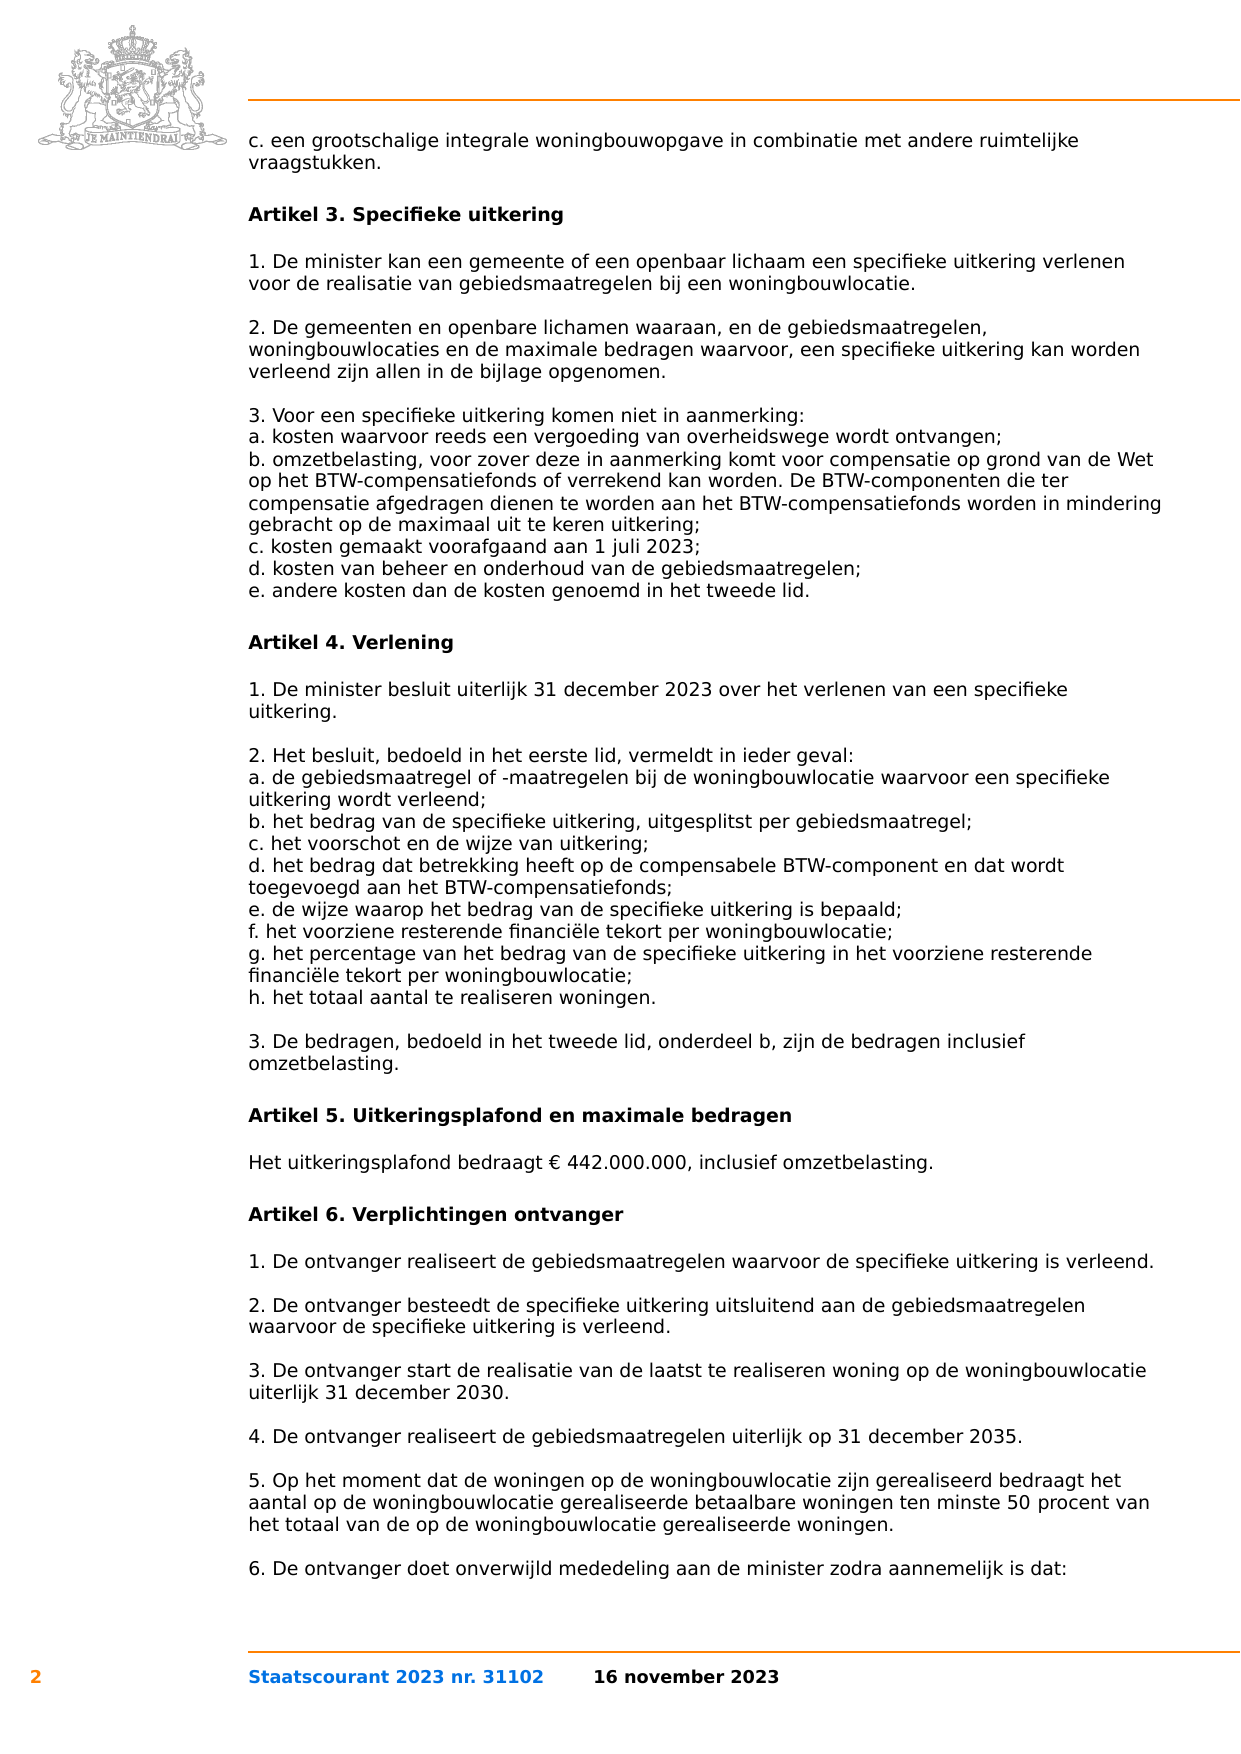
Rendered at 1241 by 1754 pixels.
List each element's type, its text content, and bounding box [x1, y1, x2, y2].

subtitle Artikel 6. Verplichtingen ontvanger [248, 1204, 1163, 1226]
text d. kosten van beheer en onderhoud van de gebiedsmaatregelen; [248, 558, 1163, 580]
text 2. De gemeenten en openbare lichamen waaraan, en de gebiedsmaatregelen, woningbouwlocaties en de maximale bedragen waarvoor, een specifieke uitkering kan worden verleend zijn allen in de bijlage opgenomen. [248, 317, 1163, 383]
text c. het voorschot en de wijze van uitkering; [248, 833, 1163, 855]
text b. omzetbelasting, voor zover deze in aanmerking komt voor compensatie op grond van de Wet op het BTW-compensatiefonds of verrekend kan worden. De BTW-componenten die ter compensatie afgedragen dienen te worden aan het BTW-compensatiefonds worden in mindering gebracht op de maximaal uit te keren uitkering; [248, 448, 1163, 536]
text g. het percentage van het bedrag van de specifieke uitkering in het voorziene resterende financiële tekort per woningbouwlocatie; [248, 943, 1163, 987]
subtitle Artikel 4. Verlening [248, 632, 1163, 654]
text 3. Voor een specifieke uitkering komen niet in aanmerking: [248, 404, 1163, 426]
text 5. Op het moment dat de woningen op de woningbouwlocatie zijn gerealiseerd bedraagt het aantal op de woningbouwlocatie gerealiseerde betaalbare woningen ten minste 50 procent van het totaal van de op de woningbouwlocatie gerealiseerde woningen. [248, 1470, 1163, 1536]
text Het uitkeringsplafond bedraagt € 442.000.000, inclusief omzetbelasting. [248, 1152, 1163, 1174]
text 4. De ontvanger realiseert de gebiedsmaatregelen uiterlijk op 31 december 2035. [248, 1426, 1163, 1448]
text 1. De ontvanger realiseert de gebiedsmaatregelen waarvoor de specifieke uitkering is verleend. [248, 1251, 1163, 1273]
subtitle Artikel 3. Specifieke uitkering [248, 204, 1163, 226]
text a. de gebiedsmaatregel of -maatregelen bij de woningbouwlocatie waarvoor een specifieke uitkering wordt verleend; [248, 767, 1163, 811]
text 6. De ontvanger doet onverwijld mededeling aan de minister zodra aannemelijk is dat: [248, 1558, 1163, 1580]
text h. het totaal aantal te realiseren woningen. [248, 987, 1163, 1009]
text e. de wijze waarop het bedrag van de specifieke uitkering is bepaald; [248, 899, 1163, 921]
text b. het bedrag van de specifieke uitkering, uitgesplitst per gebiedsmaatregel; [248, 811, 1163, 833]
text 3. De ontvanger start de realisatie van de laatst te realiseren woning op de woningbouwlocatie uiterlijk 31 december 2030. [248, 1360, 1163, 1404]
text e. andere kosten dan de kosten genoemd in het tweede lid. [248, 580, 1163, 602]
text 1. De minister kan een gemeente of een openbaar lichaam een specifieke uitkering verlenen voor de realisatie van gebiedsmaatregelen bij een woningbouwlocatie. [248, 251, 1163, 295]
text 1. De minister besluit uiterlijk 31 december 2023 over het verlenen van een specifieke uitkering. [248, 679, 1163, 723]
text 2. Het besluit, bedoeld in het eerste lid, vermeldt in ieder geval: [248, 745, 1163, 767]
subtitle Artikel 5. Uitkeringsplafond en maximale bedragen [248, 1105, 1163, 1127]
text a. kosten waarvoor reeds een vergoeding van overheidswege wordt ontvangen; [248, 426, 1163, 448]
text c. een grootschalige integrale woningbouwopgave in combinatie met andere ruimtelijke vraagstukken. [248, 130, 1163, 174]
text c. kosten gemaakt voorafgaand aan 1 juli 2023; [248, 536, 1163, 558]
text 3. De bedragen, bedoeld in het tweede lid, onderdeel b, zijn de bedragen inclusief omzetbelasting. [248, 1031, 1163, 1075]
text d. het bedrag dat betrekking heeft op de compensabele BTW-component en dat wordt toegevoegd aan het BTW-compensatiefonds; [248, 855, 1163, 899]
text 2. De ontvanger besteedt de specifieke uitkering uitsluitend aan de gebiedsmaatregelen waarvoor de specifieke uitkering is verleend. [248, 1294, 1163, 1338]
picture [38, 25, 227, 150]
text f. het voorziene resterende financiële tekort per woningbouwlocatie; [248, 921, 1163, 943]
